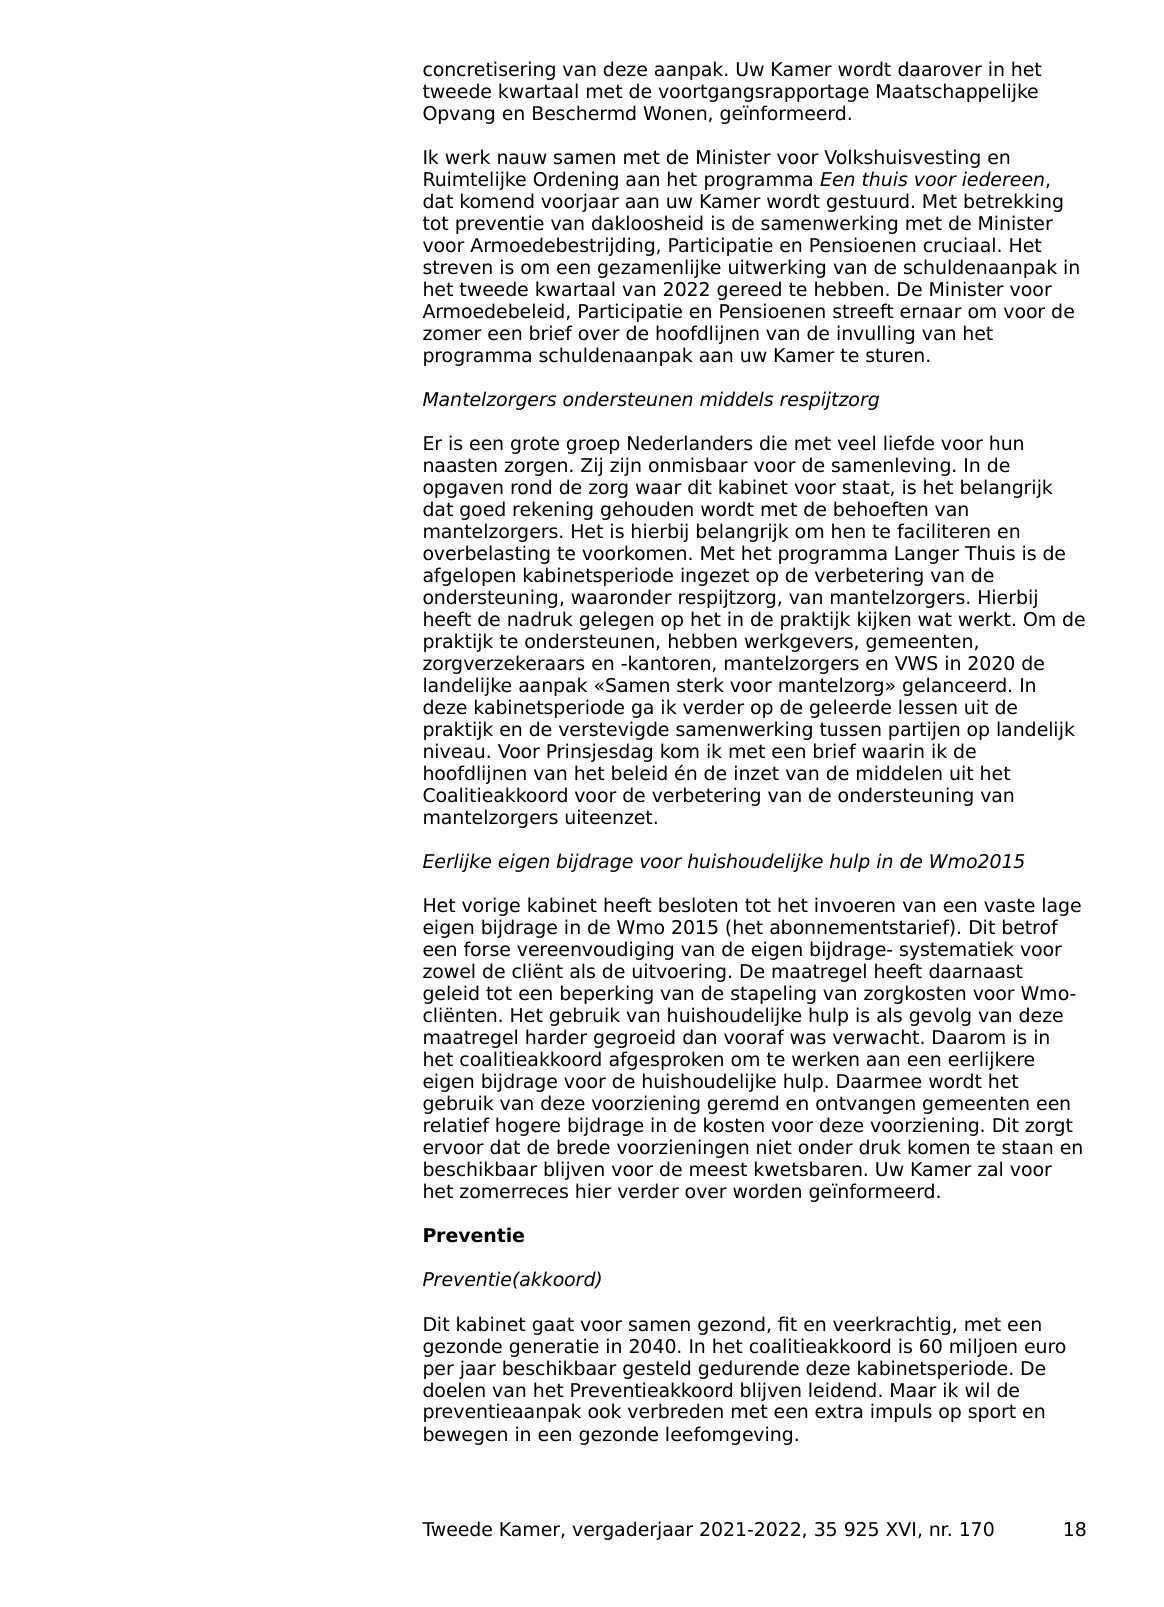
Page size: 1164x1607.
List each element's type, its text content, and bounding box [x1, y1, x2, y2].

text Ik werk nauw samen met de Minister voor Volkshuisvesting en Ruimtelijke Ordening aan het programma Een thuis voor iedereen, dat komend voorjaar aan uw Kamer wordt gestuurd. Met betrekking tot preventie van dakloosheid is de samenwerking met de Minister voor Armoedebestrijding, Participatie en Pensioenen cruciaal. Het streven is om een gezamenlijke uitwerking van de schuldenaanpak in het tweede kwartaal van 2022 gereed te hebben. De Minister voor Armoedebeleid, Participatie en Pensioenen streeft ernaar om voor de zomer een brief over de hoofdlijnen van de invulling van het programma schuldenaanpak aan uw Kamer te sturen. [422, 147, 1087, 367]
text Er is een grote groep Nederlanders die met veel liefde voor hun naasten zorgen. Zij zijn onmisbaar voor de samenleving. In de opgaven rond de zorg waar dit kabinet voor staat, is het belangrijk dat goed rekening gehouden wordt met de behoeften van mantelzorgers. Het is hierbij belangrijk om hen te faciliteren en overbelasting te voorkomen. Met het programma Langer Thuis is de afgelopen kabinetsperiode ingezet op de verbetering van de ondersteuning, waaronder respijtzorg, van mantelzorgers. Hierbij heeft de nadruk gelegen op het in de praktijk kijken wat werkt. Om de praktijk te ondersteunen, hebben werkgevers, gemeenten, zorgverzekeraars en -kantoren, mantelzorgers en VWS in 2020 de landelijke aanpak «Samen sterk voor mantelzorg» gelanceerd. In deze kabinetsperiode ga ik verder op de geleerde lessen uit de praktijk en de verstevigde samenwerking tussen partijen op landelijk niveau. Voor Prinsjesdag kom ik met een brief waarin ik de hoofdlijnen van het beleid én de inzet van de middelen uit het Coalitieakkoord voor de verbetering van de ondersteuning van mantelzorgers uiteenzet. [422, 433, 1087, 829]
subtitle Preventie [422, 1225, 1087, 1247]
text Het vorige kabinet heeft besloten tot het invoeren van een vaste lage eigen bijdrage in de Wmo 2015 (het abonnementstarief). Dit betrof een forse vereenvoudiging van de eigen bijdrage- systematiek voor zowel de cliënt als de uitvoering. De maatregel heeft daarnaast geleid tot een beperking van de stapeling van zorgkosten voor Wmo-cliënten. Het gebruik van huishoudelijke hulp is als gevolg van deze maatregel harder gegroeid dan vooraf was verwacht. Daarom is in het coalitieakkoord afgesproken om te werken aan een eerlijkere eigen bijdrage voor de huishoudelijke hulp. Daarmee wordt het gebruik van deze voorziening geremd en ontvangen gemeenten een relatief hogere bijdrage in de kosten voor deze voorziening. Dit zorgt ervoor dat de brede voorzieningen niet onder druk komen te staan en beschikbaar blijven voor de meest kwetsbaren. Uw Kamer zal voor het zomerreces hier verder over worden geïnformeerd. [422, 895, 1087, 1203]
subtitle Eerlijke eigen bijdrage voor huishoudelijke hulp in de Wmo2015 [422, 851, 1087, 873]
text concretisering van deze aanpak. Uw Kamer wordt daarover in het tweede kwartaal met de voortgangsrapportage Maatschappelijke Opvang en Beschermd Wonen, geïnformeerd. [422, 59, 1087, 125]
text Dit kabinet gaat voor samen gezond, fit en veerkrachtig, met een gezonde generatie in 2040. In het coalitieakkoord is 60 miljoen euro per jaar beschikbaar gesteld gedurende deze kabinetsperiode. De doelen van het Preventieakkoord blijven leidend. Maar ik wil de preventieaanpak ook verbreden met een extra impuls op sport en bewegen in een gezonde leefomgeving. [422, 1313, 1087, 1445]
subtitle Preventie(akkoord) [422, 1269, 1087, 1291]
subtitle Mantelzorgers ondersteunen middels respijtzorg [422, 389, 1087, 411]
